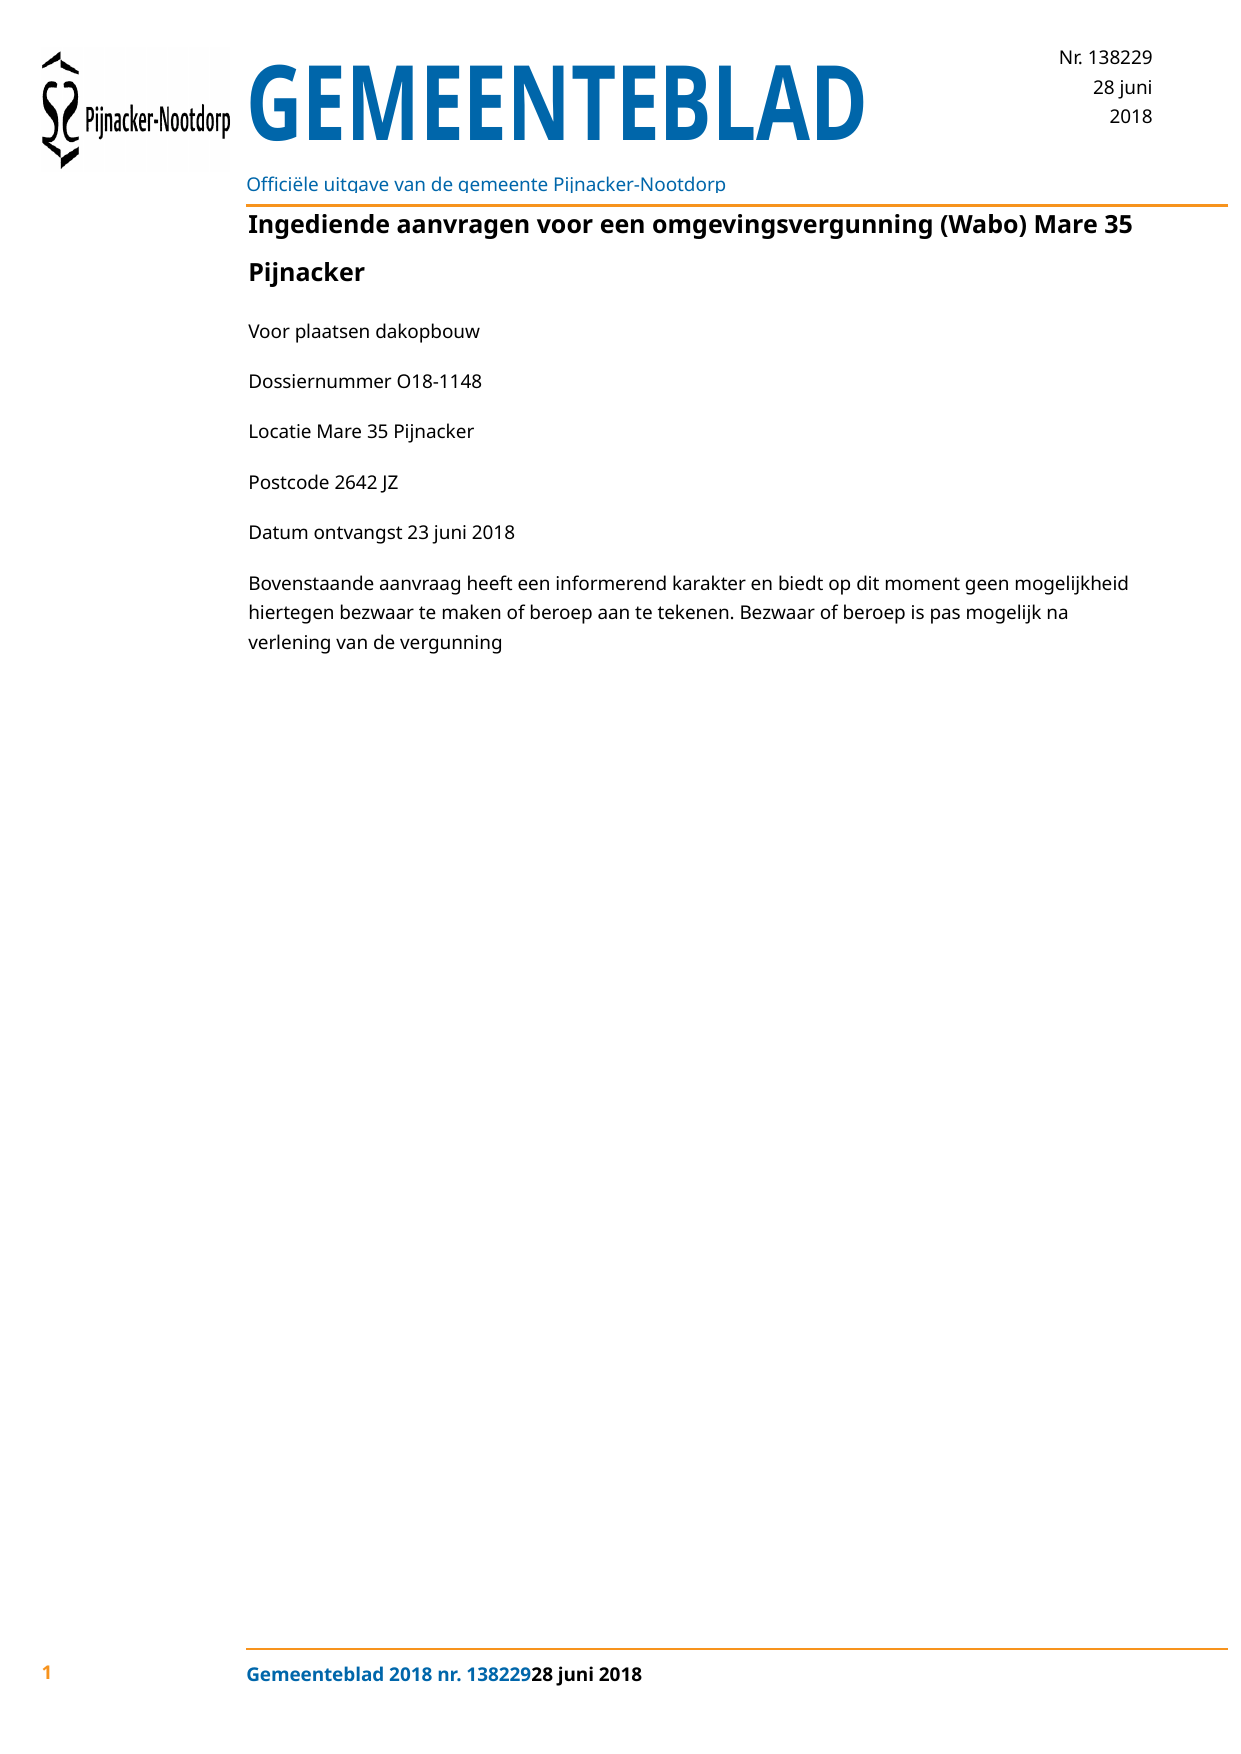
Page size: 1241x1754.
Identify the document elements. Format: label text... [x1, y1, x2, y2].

text Voor plaatsen dakopbouw [248, 318, 1152, 344]
text Ingediende aanvragen voor een omgevingsvergunning (Wabo) Mare 35 Pijnacker [248, 207, 1152, 288]
text Locatie Mare 35 Pijnacker [248, 419, 1152, 444]
text Dossiernummer O18-1148 [248, 368, 1152, 394]
picture [41, 47, 231, 172]
text Datum ontvangst 23 juni 2018 [248, 519, 1152, 545]
text Bovenstaande aanvraag heeft een informerend karakter en biedt op dit moment geen mogelijkheid hiertegen bezwaar te maken of beroep aan te tekenen. Bezwaar of beroep is pas mogelijk na verlening van de vergunning [248, 570, 1152, 655]
text Postcode 2642 JZ [248, 469, 1152, 495]
